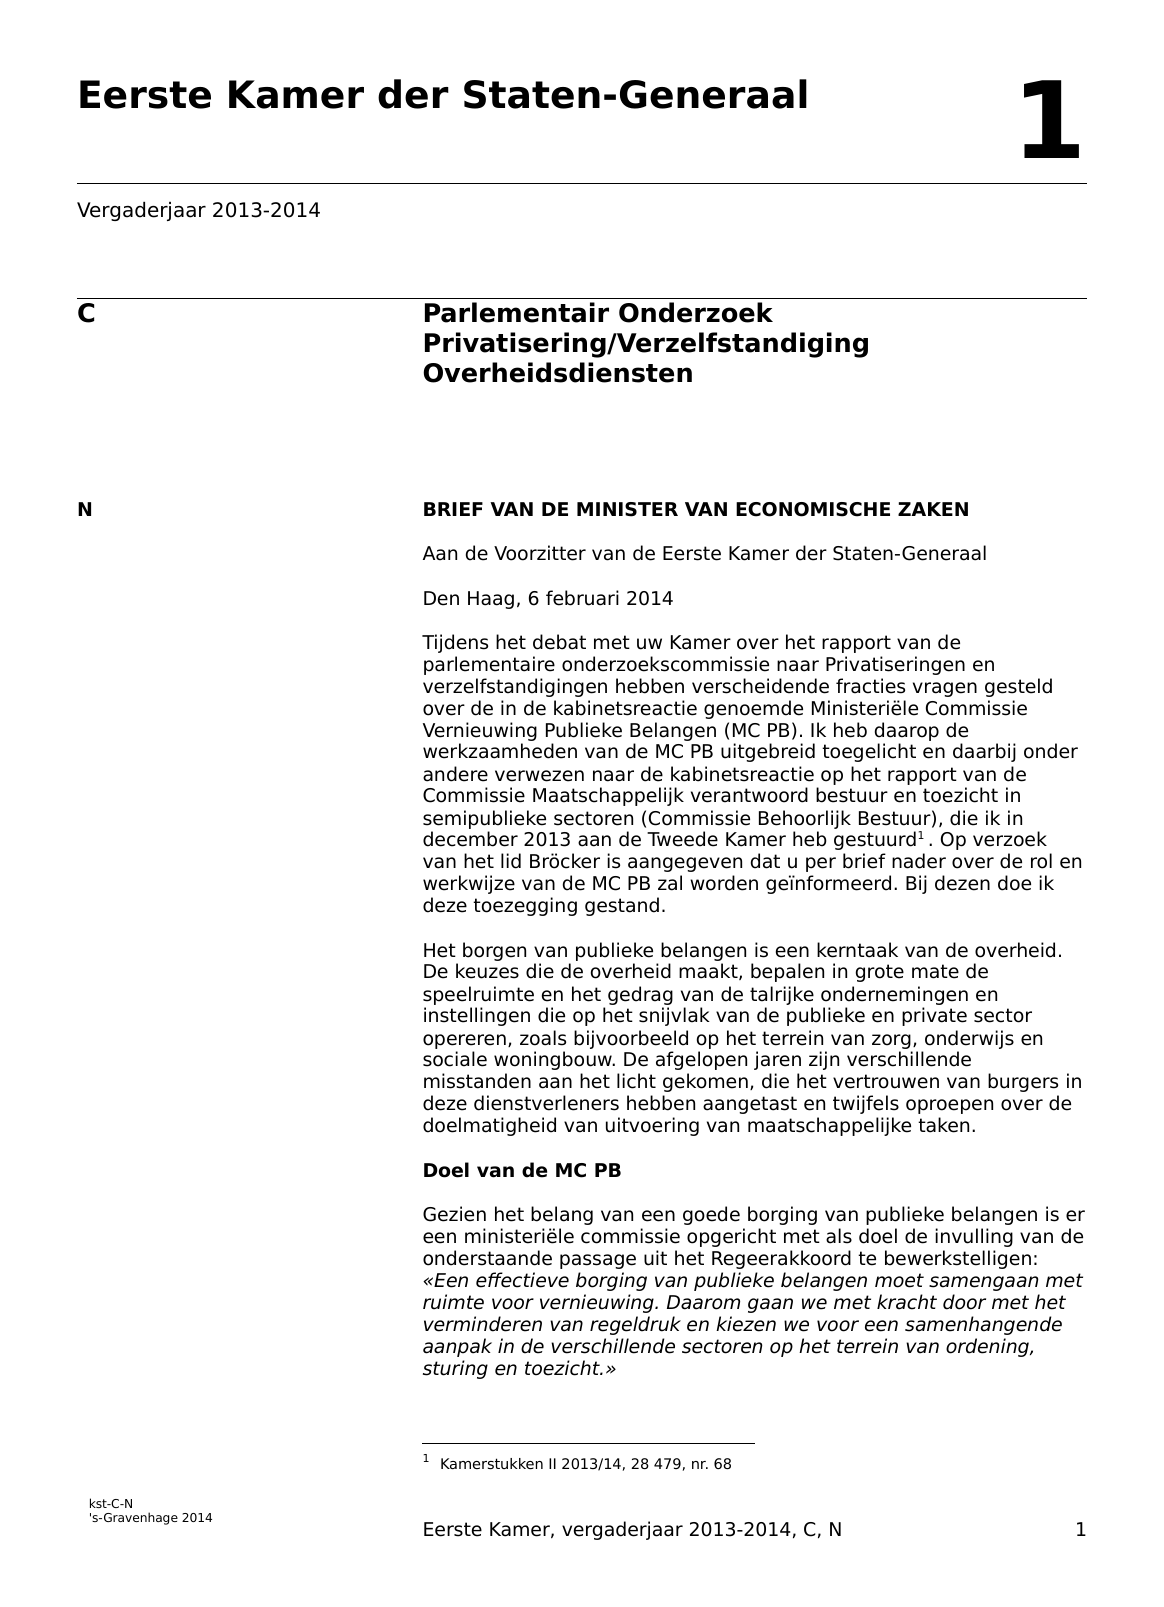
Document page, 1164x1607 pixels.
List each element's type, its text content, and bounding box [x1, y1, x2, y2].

text «Een effectieve borging van publieke belangen moet samengaan met ruimte voor vernieuwing. Daarom gaan we met kracht door met het verminderen van regeldruk en kiezen we voor een samenhangende aanpak in de verschillende sectoren op het terrein van ordening, sturing en toezicht.» [422, 1269, 1087, 1379]
subtitle Doel van de MC PB [422, 1159, 1087, 1181]
text Het borgen van publieke belangen is een kerntaak van de overheid. De keuzes die de overheid maakt, bepalen in grote mate de speelruimte en het gedrag van de talrijke ondernemingen en instellingen die op het snijvlak van de publieke en private sector opereren, zoals bijvoorbeeld op het terrein van zorg, onderwijs en sociale woningbouw. De afgelopen jaren zijn verschillende misstanden aan het licht gekomen, die het vertrouwen van burgers in deze dienstverleners hebben aangetast en twijfels oproepen over de doelmatigheid van uitvoering van maatschappelijke taken. [422, 939, 1087, 1137]
table_cell Vergaderjaar 2013-2014 [77, 184, 1087, 298]
text Aan de Voorzitter van de Eerste Kamer der Staten-Generaal [422, 543, 1087, 565]
table_header 1 [886, 59, 1087, 183]
table_header Eerste Kamer der Staten-Generaal [77, 59, 886, 183]
text Den Haag, 6 februari 2014 [422, 587, 1087, 609]
text 's-Gravenhage 2014 [88, 1511, 323, 1525]
subtitle N BRIEF VAN DE MINISTER VAN ECONOMISCHE ZAKEN [77, 499, 1087, 521]
text Kamerstukken II 2013/14, 28 479, nr. 68 [422, 1452, 1087, 1474]
text Gezien het belang van een goede borging van publieke belangen is er een ministeriële commissie opgericht met als doel de invulling van de onderstaande passage uit het Regeerakkoord te bewerkstelligen: [422, 1204, 1087, 1269]
text Tijdens het debat met uw Kamer over het rapport van de parlementaire onderzoekscommissie naar Privatiseringen en verzelfstandigingen hebben verscheidende fracties vragen gesteld over de in de kabinetsreactie genoemde Ministeriële Commissie Vernieuwing Publieke Belangen (MC PB). Ik heb daarop de werkzaamheden van de MC PB uitgebreid toegelicht en daarbij onder andere verwezen naar de kabinetsreactie op het rapport van de Commissie Maatschappelijk verantwoord bestuur en toezicht in semipublieke sectoren (Commissie Behoorlijk Bestuur), die ik in december 2013 aan de Tweede Kamer heb gestuurd. Op verzoek van het lid Bröcker is aangegeven dat u per brief nader over de rol en werkwijze van de MC PB zal worden geïnformeerd. Bij dezen doe ik deze toezegging gestand. [422, 632, 1087, 917]
text kst-C-N [88, 1497, 323, 1511]
subtitle C Parlementair Onderzoek Privatisering/Verzelfstandiging Overheidsdiensten [77, 299, 1087, 388]
